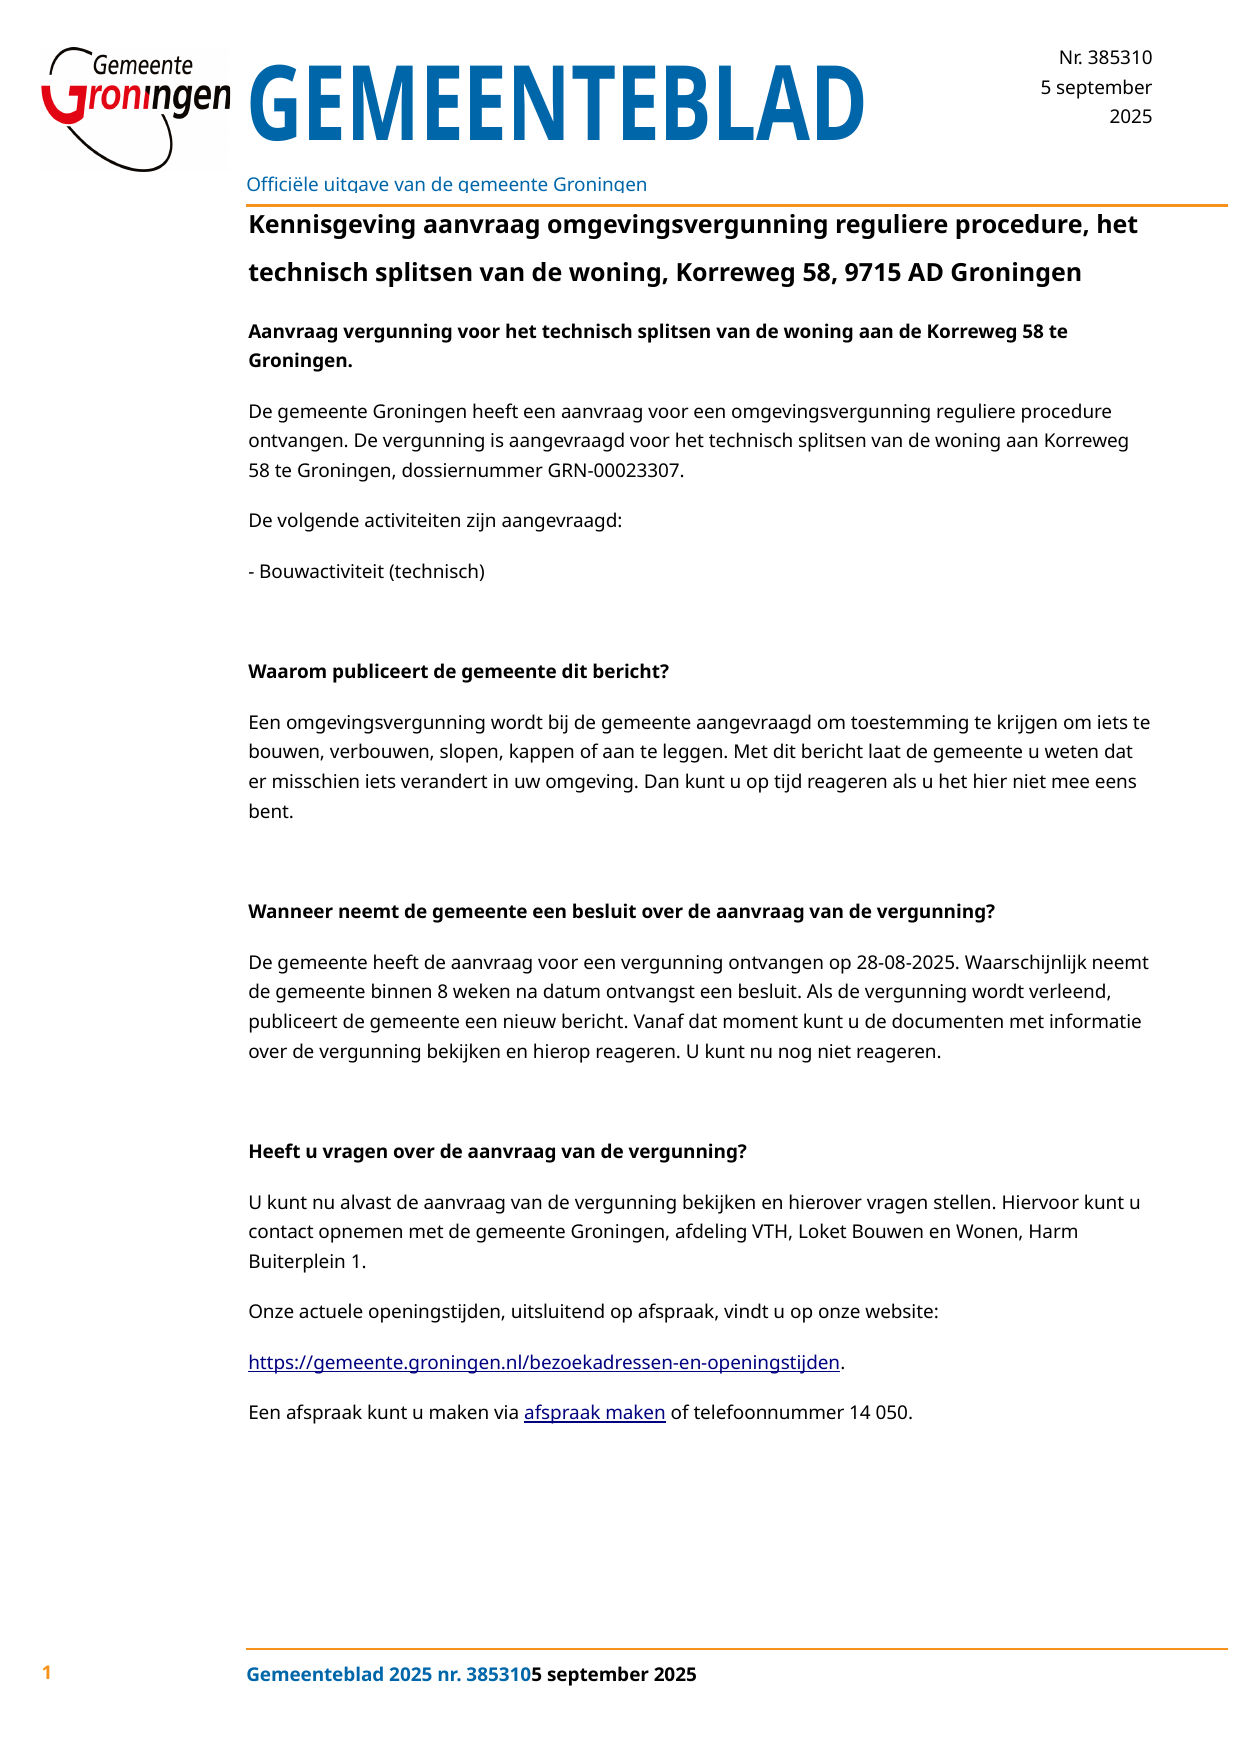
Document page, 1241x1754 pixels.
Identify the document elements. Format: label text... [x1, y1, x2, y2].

text Een afspraak kunt u maken via afspraak maken of telefoonnummer 14 050. [248, 1399, 1152, 1425]
text Waarom publiceert de gemeente dit bericht? [248, 659, 1152, 684]
text Heeft u vragen over de aanvraag van de vergunning? [248, 1139, 1152, 1164]
text Kennisgeving aanvraag omgevingsvergunning reguliere procedure, het technisch splitsen van de woning, Korreweg 58, 9715 AD Groningen [248, 207, 1152, 288]
text De volgende activiteiten zijn aangevraagd: [248, 507, 1152, 533]
text Aanvraag vergunning voor het technisch splitsen van de woning aan de Korreweg 58 te Groningen. [248, 318, 1152, 373]
text https://gemeente.groningen.nl/bezoekadressen-en-openingstijden. [248, 1349, 1152, 1375]
text Onze actuele openingstijden, uitsluitend op afspraak, vindt u op onze website: [248, 1299, 1152, 1324]
text De gemeente heeft de aanvraag voor een vergunning ontvangen op 28-08-2025. Waarschijnlijk neemt de gemeente binnen 8 weken na datum ontvangst een besluit. Als de vergunning wordt verleend, publiceert de gemeente een nieuw bericht. Vanaf dat moment kunt u de documenten met informatie over de vergunning bekijken en hierop reageren. U kunt nu nog niet reageren. [248, 949, 1152, 1064]
text U kunt nu alvast de aanvraag van de vergunning bekijken en hierover vragen stellen. Hiervoor kunt u contact opnemen met de gemeente Groningen, afdeling VTH, Loket Bouwen en Wonen, Harm Buiterplein 1. [248, 1189, 1152, 1274]
text Een omgevingsvergunning wordt bij de gemeente aangevraagd om toestemming te krijgen om iets te bouwen, verbouwen, slopen, kappen of aan te leggen. Met dit bericht laat de gemeente u weten dat er misschien iets verandert in uw omgeving. Dan kunt u op tijd reageren als u het hier niet mee eens bent. [248, 709, 1152, 824]
text - Bouwactiviteit (technisch) [248, 558, 1152, 584]
text Wanneer neemt de gemeente een besluit over de aanvraag van de vergunning? [248, 899, 1152, 924]
text De gemeente Groningen heeft een aanvraag voor een omgevingsvergunning reguliere procedure ontvangen. De vergunning is aangevraagd voor het technisch splitsen van de woning aan Korreweg 58 te Groningen, dossiernummer GRN-00023307. [248, 398, 1152, 483]
picture [41, 47, 231, 172]
